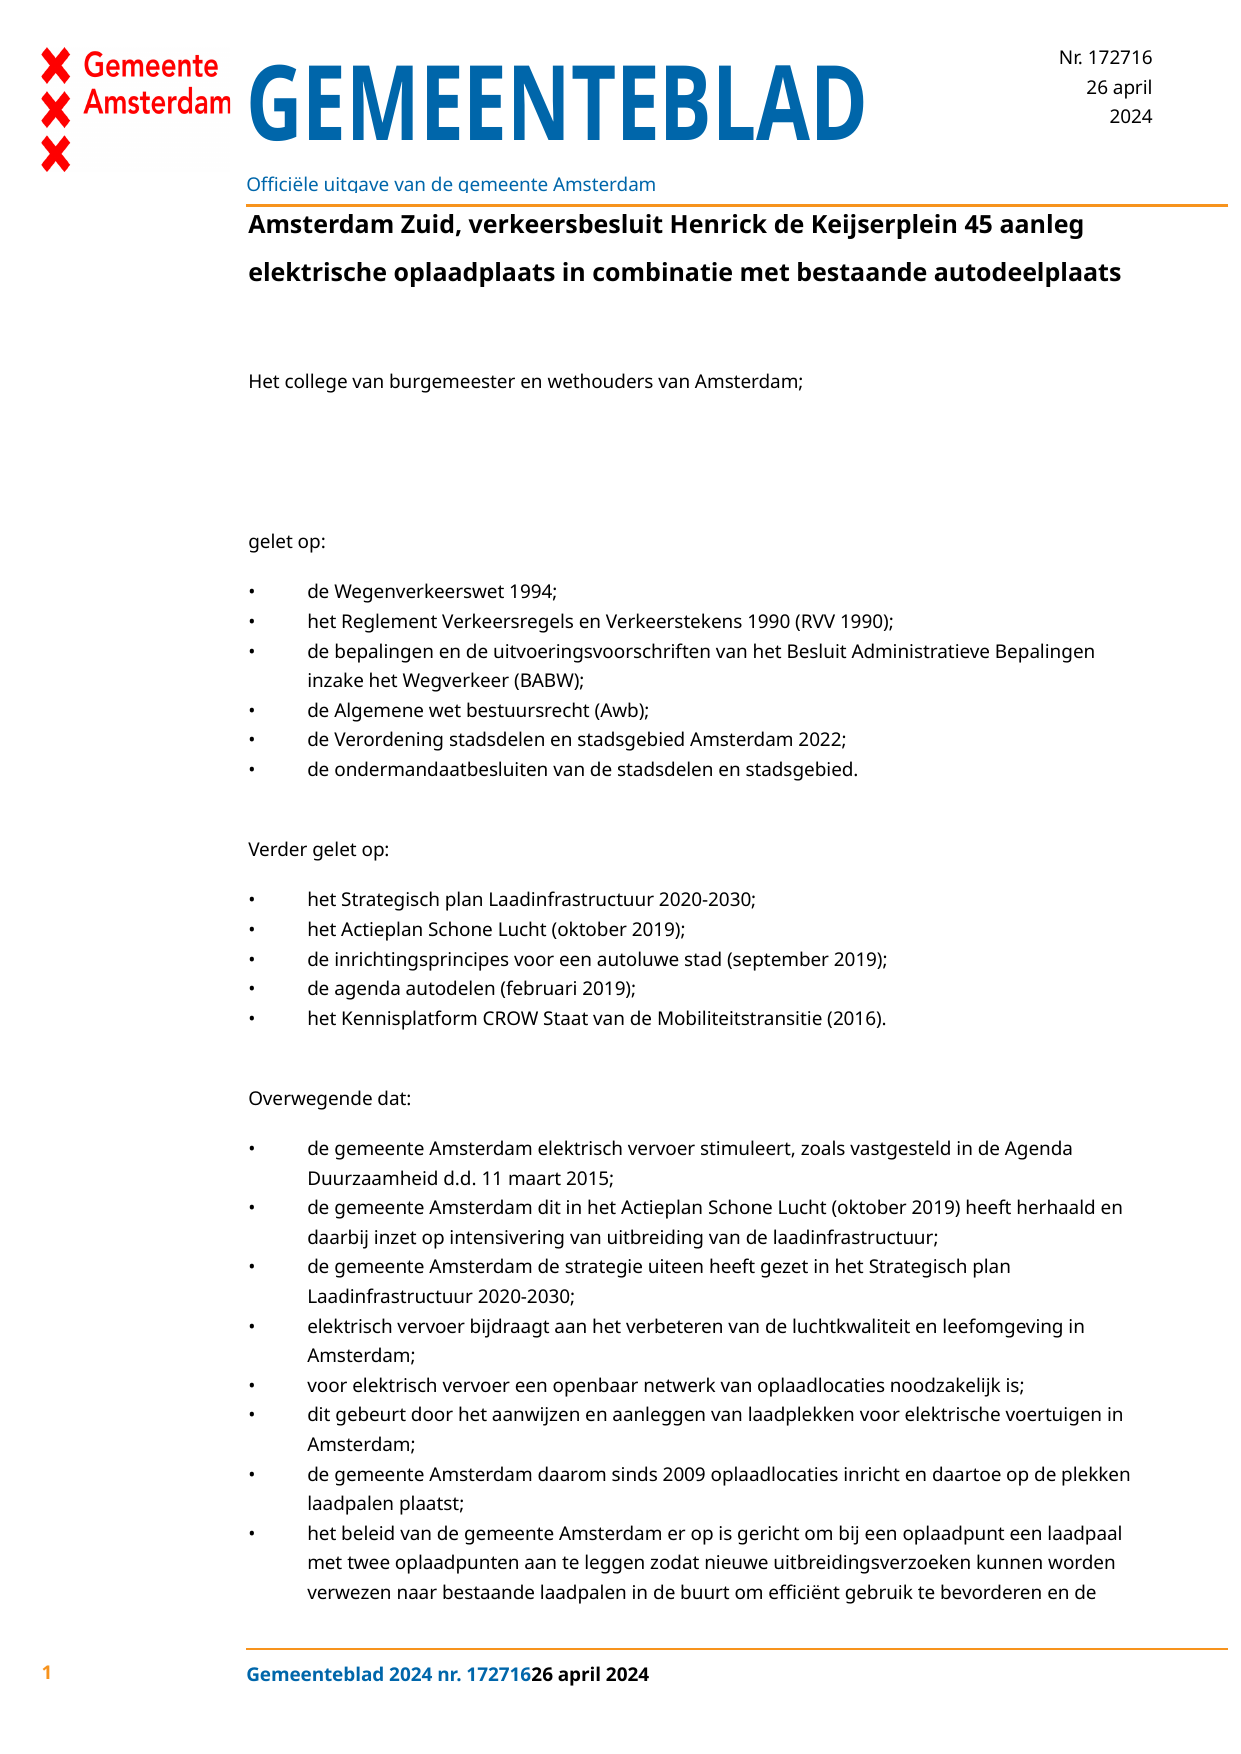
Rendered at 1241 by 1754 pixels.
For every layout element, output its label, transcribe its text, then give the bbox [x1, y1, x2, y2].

text Verder gelet op: [248, 836, 1152, 862]
list het Strategisch plan Laadinfrastructuur 2020-2030; [248, 887, 1152, 912]
list het Reglement Verkeersregels en Verkeerstekens 1990 (RVV 1990); [248, 608, 1152, 634]
list de bepalingen en de uitvoeringsvoorschriften van het Besluit Administratieve Bepalingen inzake het Wegverkeer (BABW); [248, 638, 1152, 693]
list de Wegenverkeerswet 1994; [248, 579, 1152, 604]
list het Actieplan Schone Lucht (oktober 2019); [248, 916, 1152, 942]
text Overwegende dat: [248, 1085, 1152, 1111]
text Amsterdam Zuid, verkeersbesluit Henrick de Keijserplein 45 aanleg elektrische oplaadplaats in combinatie met bestaande autodeelplaats [248, 207, 1152, 288]
list de gemeente Amsterdam de strategie uiteen heeft gezet in het Strategisch plan Laadinfrastructuur 2020-2030; [248, 1254, 1152, 1309]
list de inrichtingsprincipes voor een autoluwe stad (september 2019); [248, 946, 1152, 971]
list de gemeente Amsterdam elektrisch vervoer stimuleert, zoals vastgesteld in de Agenda Duurzaamheid d.d. 11 maart 2015; [248, 1135, 1152, 1191]
list dit gebeurt door het aanwijzen en aanleggen van laadplekken voor elektrische voertuigen in Amsterdam; [248, 1402, 1152, 1457]
text Het college van burgemeester en wethouders van Amsterdam; [248, 368, 1152, 394]
list de Algemene wet bestuursrecht (Awb); [248, 697, 1152, 723]
list de gemeente Amsterdam dit in het Actieplan Schone Lucht (oktober 2019) heeft herhaald en daarbij inzet op intensivering van uitbreiding van de laadinfrastructuur; [248, 1194, 1152, 1250]
list elektrisch vervoer bijdraagt aan het verbeteren van de luchtkwaliteit en leefomgeving in Amsterdam; [248, 1313, 1152, 1368]
list de agenda autodelen (februari 2019); [248, 975, 1152, 1001]
list de ondermandaatbesluiten van de stadsdelen en stadsgebied. [248, 756, 1152, 782]
list voor elektrisch vervoer een openbaar netwerk van oplaadlocaties noodzakelijk is; [248, 1372, 1152, 1398]
list het beleid van de gemeente Amsterdam er op is gericht om bij een oplaadpunt een laadpaal met twee oplaadpunten aan te leggen zodat nieuwe uitbreidingsverzoeken kunnen worden verwezen naar bestaande laadpalen in de buurt om efficiënt gebruik te bevorderen en de [248, 1520, 1152, 1605]
list de Verordening stadsdelen en stadsgebied Amsterdam 2022; [248, 727, 1152, 752]
list het Kennisplatform CROW Staat van de Mobiliteitstransitie (2016). [248, 1005, 1152, 1031]
list de gemeente Amsterdam daarom sinds 2009 oplaadlocaties inricht en daartoe op de plekken laadpalen plaatst; [248, 1461, 1152, 1516]
picture [41, 47, 231, 172]
text gelet op: [248, 528, 1152, 554]
